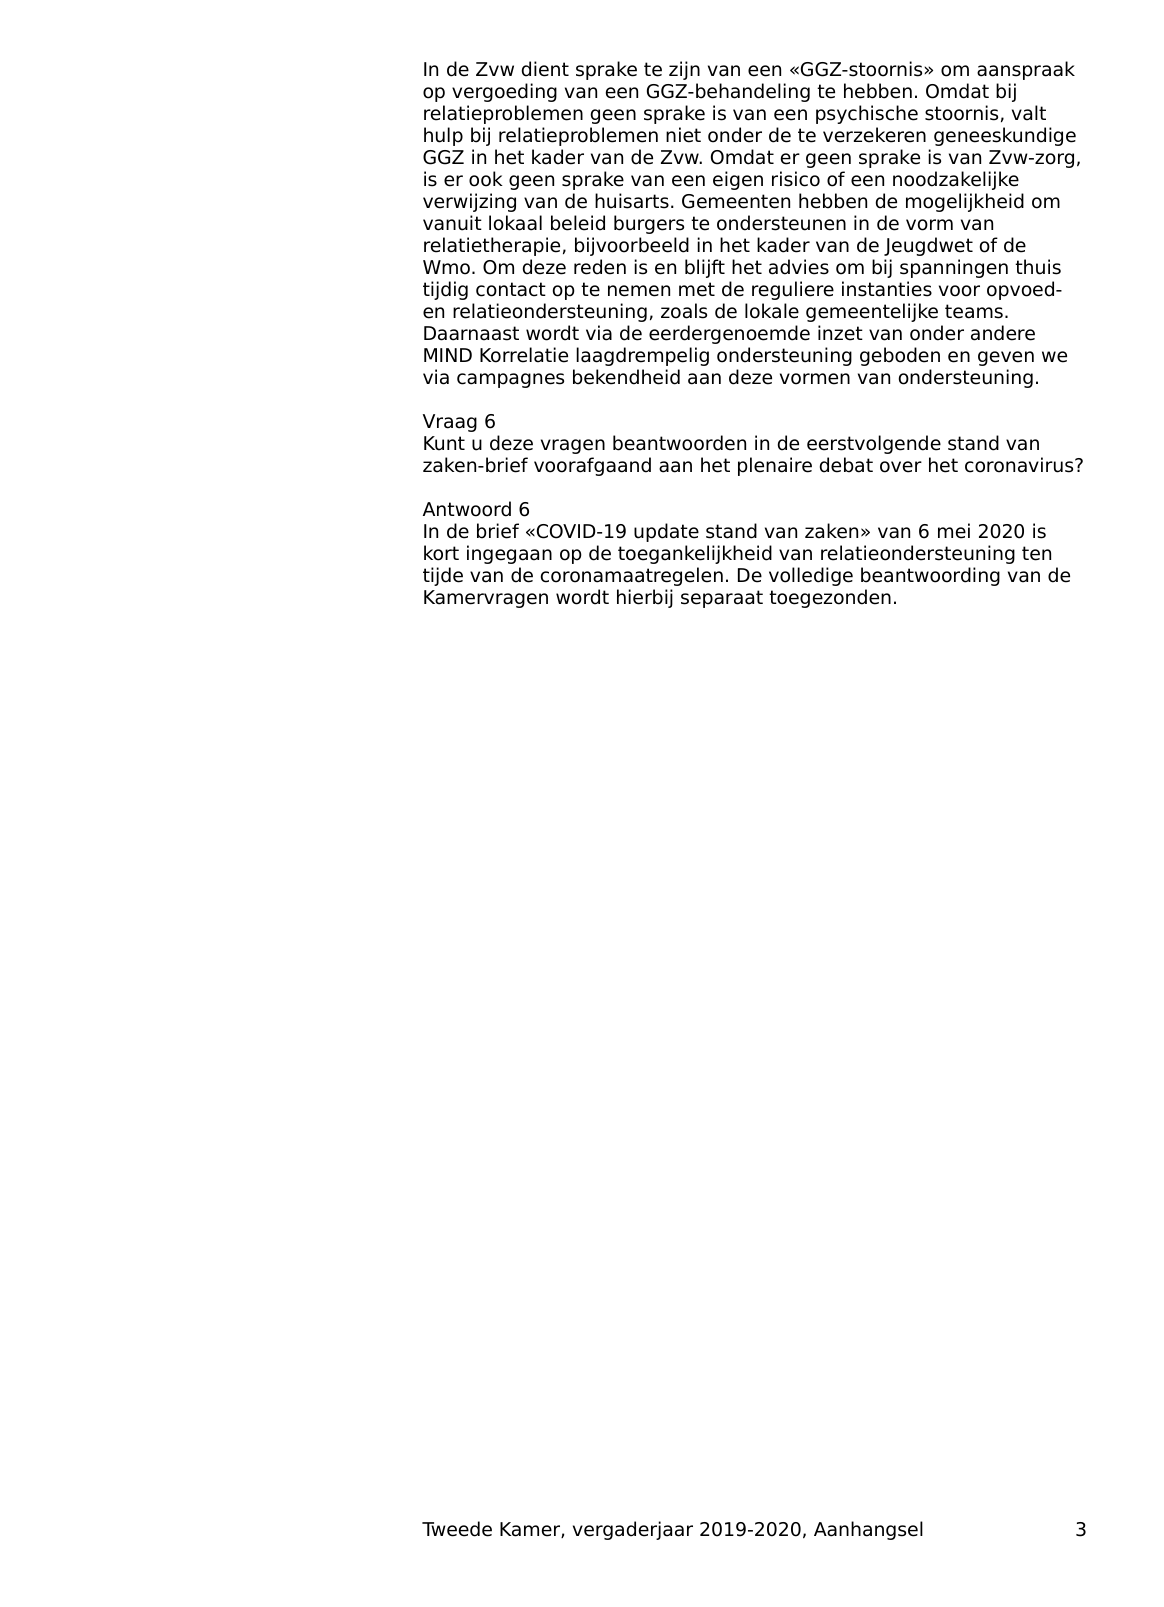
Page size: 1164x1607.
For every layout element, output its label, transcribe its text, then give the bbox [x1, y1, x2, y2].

text Antwoord 6 [422, 499, 1087, 521]
text In de brief «COVID-19 update stand van zaken» van 6 mei 2020 is kort ingegaan op de toegankelijkheid van relatieondersteuning ten tijde van de coronamaatregelen. De volledige beantwoording van de Kamervragen wordt hierbij separaat toegezonden. [422, 521, 1087, 609]
text Kunt u deze vragen beantwoorden in de eerstvolgende stand van zaken-brief voorafgaand aan het plenaire debat over het coronavirus? [422, 433, 1087, 477]
text Vraag 6 [422, 411, 1087, 433]
text In de Zvw dient sprake te zijn van een «GGZ-stoornis» om aanspraak op vergoeding van een GGZ-behandeling te hebben. Omdat bij relatieproblemen geen sprake is van een psychische stoornis, valt hulp bij relatieproblemen niet onder de te verzekeren geneeskundige GGZ in het kader van de Zvw. Omdat er geen sprake is van Zvw-zorg, is er ook geen sprake van een eigen risico of een noodzakelijke verwijzing van de huisarts. Gemeenten hebben de mogelijkheid om vanuit lokaal beleid burgers te ondersteunen in de vorm van relatietherapie, bijvoorbeeld in het kader van de Jeugdwet of de Wmo. Om deze reden is en blijft het advies om bij spanningen thuis tijdig contact op te nemen met de reguliere instanties voor opvoed- en relatieondersteuning, zoals de lokale gemeentelijke teams. Daarnaast wordt via de eerdergenoemde inzet van onder andere MIND Korrelatie laagdrempelig ondersteuning geboden en geven we via campagnes bekendheid aan deze vormen van ondersteuning. [422, 59, 1087, 389]
